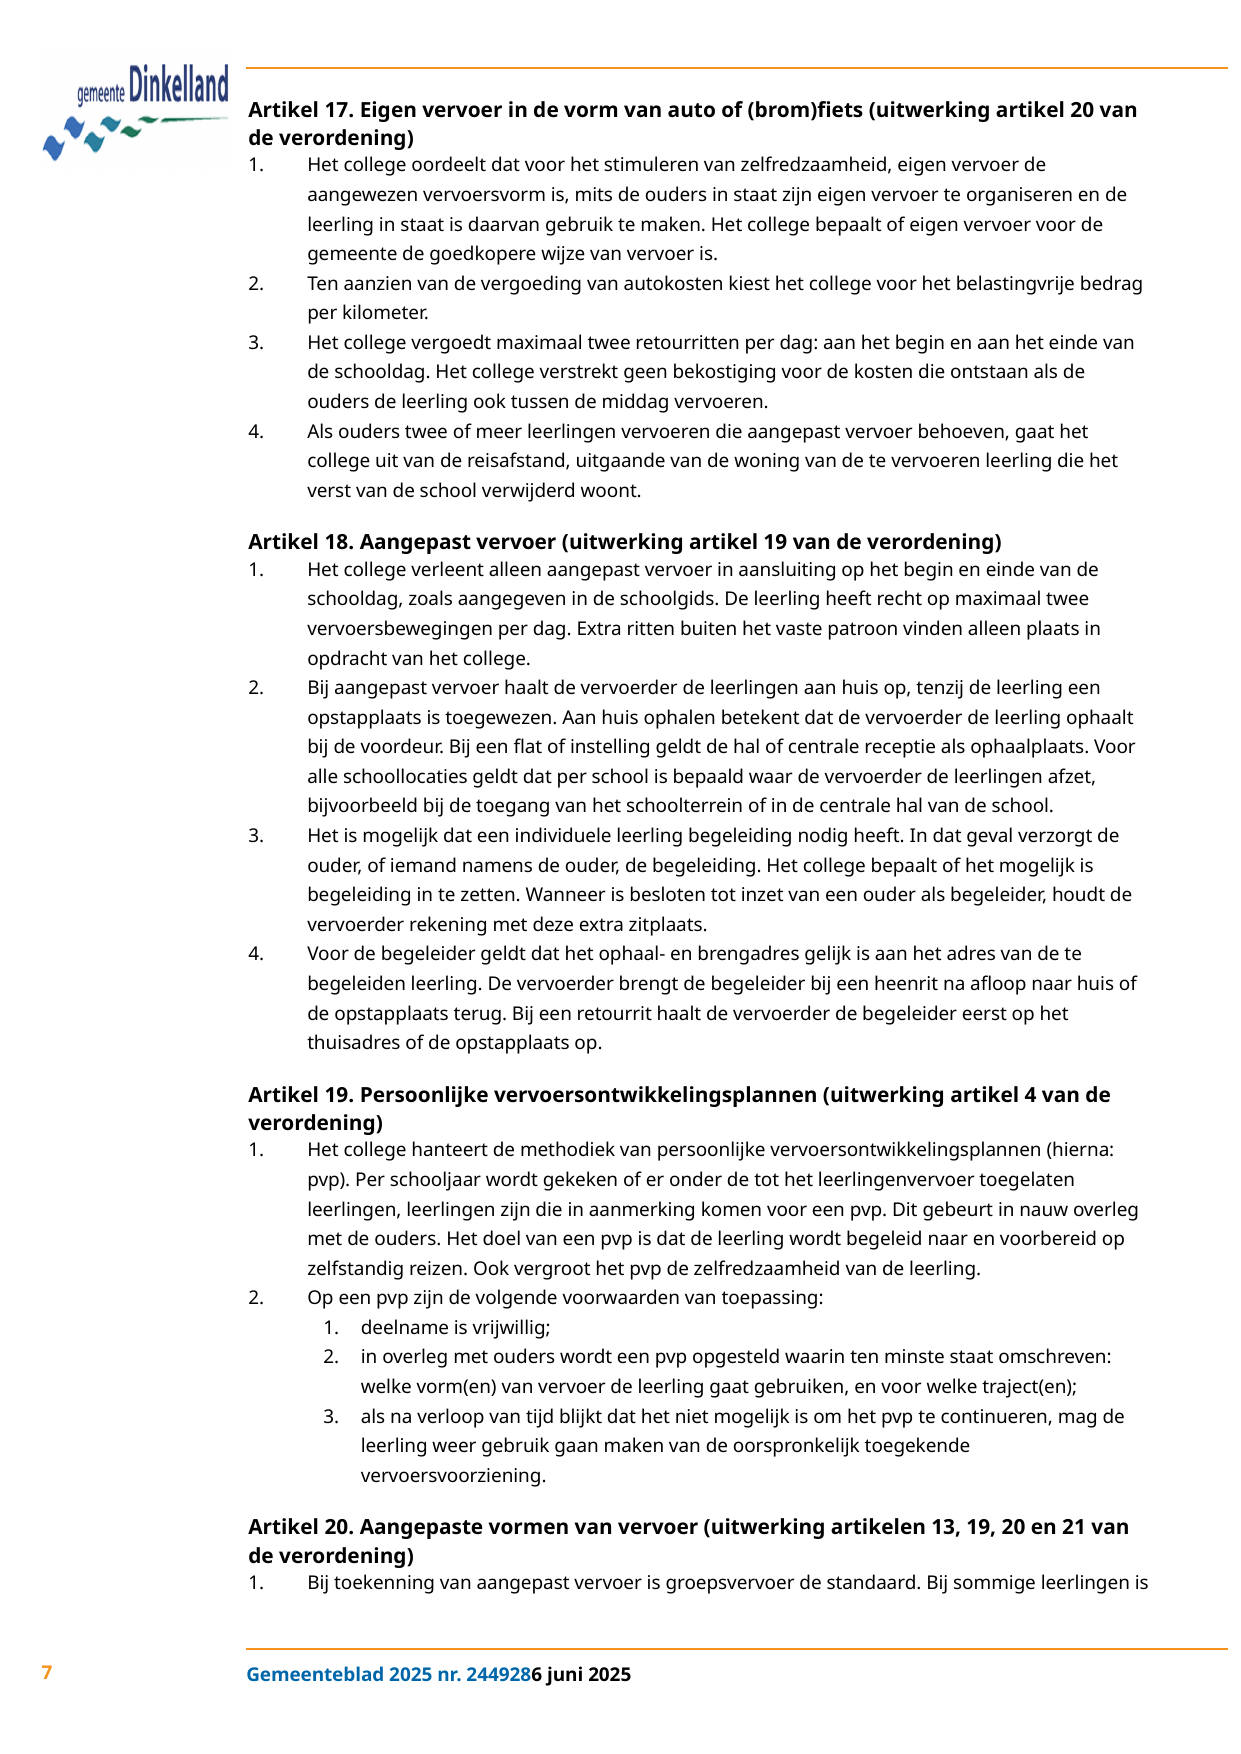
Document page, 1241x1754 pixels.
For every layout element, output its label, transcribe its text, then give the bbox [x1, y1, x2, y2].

list Het college verleent alleen aangepast vervoer in aansluiting op het begin en einde van de schooldag, zoals aangegeven in de schoolgids. De leerling heeft recht op maximaal twee vervoersbewegingen per dag. Extra ritten buiten het vaste patroon vinden alleen plaats in opdracht van het college. [248, 556, 1152, 670]
text Artikel 20. Aangepaste vormen van vervoer (uitwerking artikelen 13, 19, 20 en 21 van de verordening) [248, 1512, 1152, 1569]
list Voor de begeleider geldt dat het ophaal- en brengadres gelijk is aan het adres van de te begeleiden leerling. De vervoerder brengt de begeleider bij een heenrit na afloop naar huis of de opstapplaats terug. Bij een retourrit haalt de vervoerder de begeleider eerst op het thuisadres of de opstapplaats op. [248, 941, 1152, 1055]
list Het college vergoedt maximaal twee retourritten per dag: aan het begin en aan het einde van de schooldag. Het college verstrekt geen bekostiging voor de kosten die ontstaan als de ouders de leerling ook tussen de middag vervoeren. [248, 329, 1152, 414]
list Als ouders twee of meer leerlingen vervoeren die aangepast vervoer behoeven, gaat het college uit van de reisafstand, uitgaande van de woning van de te vervoeren leerling die het verst van de school verwijderd woont. [248, 418, 1152, 503]
list Het college oordeelt dat voor het stimuleren van zelfredzaamheid, eigen vervoer de aangewezen vervoersvorm is, mits de ouders in staat zijn eigen vervoer te organiseren en de leerling in staat is daarvan gebruik te maken. Het college bepaalt of eigen vervoer voor de gemeente de goedkopere wijze van vervoer is. [248, 152, 1152, 266]
list deelname is vrijwillig; [323, 1314, 1152, 1340]
list Bij toekenning van aangepast vervoer is groepsvervoer de standaard. Bij sommige leerlingen is [248, 1569, 1152, 1595]
list Bij aangepast vervoer haalt de vervoerder de leerlingen aan huis op, tenzij de leerling een opstapplaats is toegewezen. Aan huis ophalen betekent dat de vervoerder de leerling ophaalt bij de voordeur. Bij een flat of instelling geldt de hal of centrale receptie als ophaalplaats. Voor alle schoollocaties geldt dat per school is bepaald waar de vervoerder de leerlingen afzet, bijvoorbeeld bij de toegang van het schoolterrein of in de centrale hal van de school. [248, 674, 1152, 818]
text Artikel 19. Persoonlijke vervoersontwikkelingsplannen (uitwerking artikel 4 van de verordening) [248, 1080, 1152, 1137]
text Artikel 18. Aangepast vervoer (uitwerking artikel 19 van de verordening) [248, 527, 1152, 556]
list Het college hanteert de methodiek van persoonlijke vervoersontwikkelingsplannen (hierna: pvp). Per schooljaar wordt gekeken of er onder de tot het leerlingenvervoer toegelaten leerlingen, leerlingen zijn die in aanmerking komen voor een pvp. Dit gebeurt in nauw overleg met de ouders. Het doel van een pvp is dat de leerling wordt begeleid naar en voorbereid op zelfstandig reizen. Ook vergroot het pvp de zelfredzaamheid van de leerling. [248, 1137, 1152, 1281]
text Artikel 17. Eigen vervoer in de vorm van auto of (brom)fiets (uitwerking artikel 20 van de verordening) [248, 95, 1152, 152]
list in overleg met ouders wordt een pvp opgesteld waarin ten minste staat omschreven: welke vorm(en) van vervoer de leerling gaat gebruiken, en voor welke traject(en); [323, 1344, 1152, 1399]
picture [41, 47, 231, 172]
list Op een pvp zijn de volgende voorwaarden van toepassing: [248, 1284, 1152, 1310]
list als na verloop van tijd blijkt dat het niet mogelijk is om het pvp te continueren, mag de leerling weer gebruik gaan maken van de oorspronkelijk toegekende vervoersvoorziening. [323, 1403, 1152, 1488]
list Het is mogelijk dat een individuele leerling begeleiding nodig heeft. In dat geval verzorgt de ouder, of iemand namens de ouder, de begeleiding. Het college bepaalt of het mogelijk is begeleiding in te zetten. Wanneer is besloten tot inzet van een ouder als begeleider, houdt de vervoerder rekening met deze extra zitplaats. [248, 822, 1152, 937]
list Ten aanzien van de vergoeding van autokosten kiest het college voor het belastingvrije bedrag per kilometer. [248, 270, 1152, 325]
